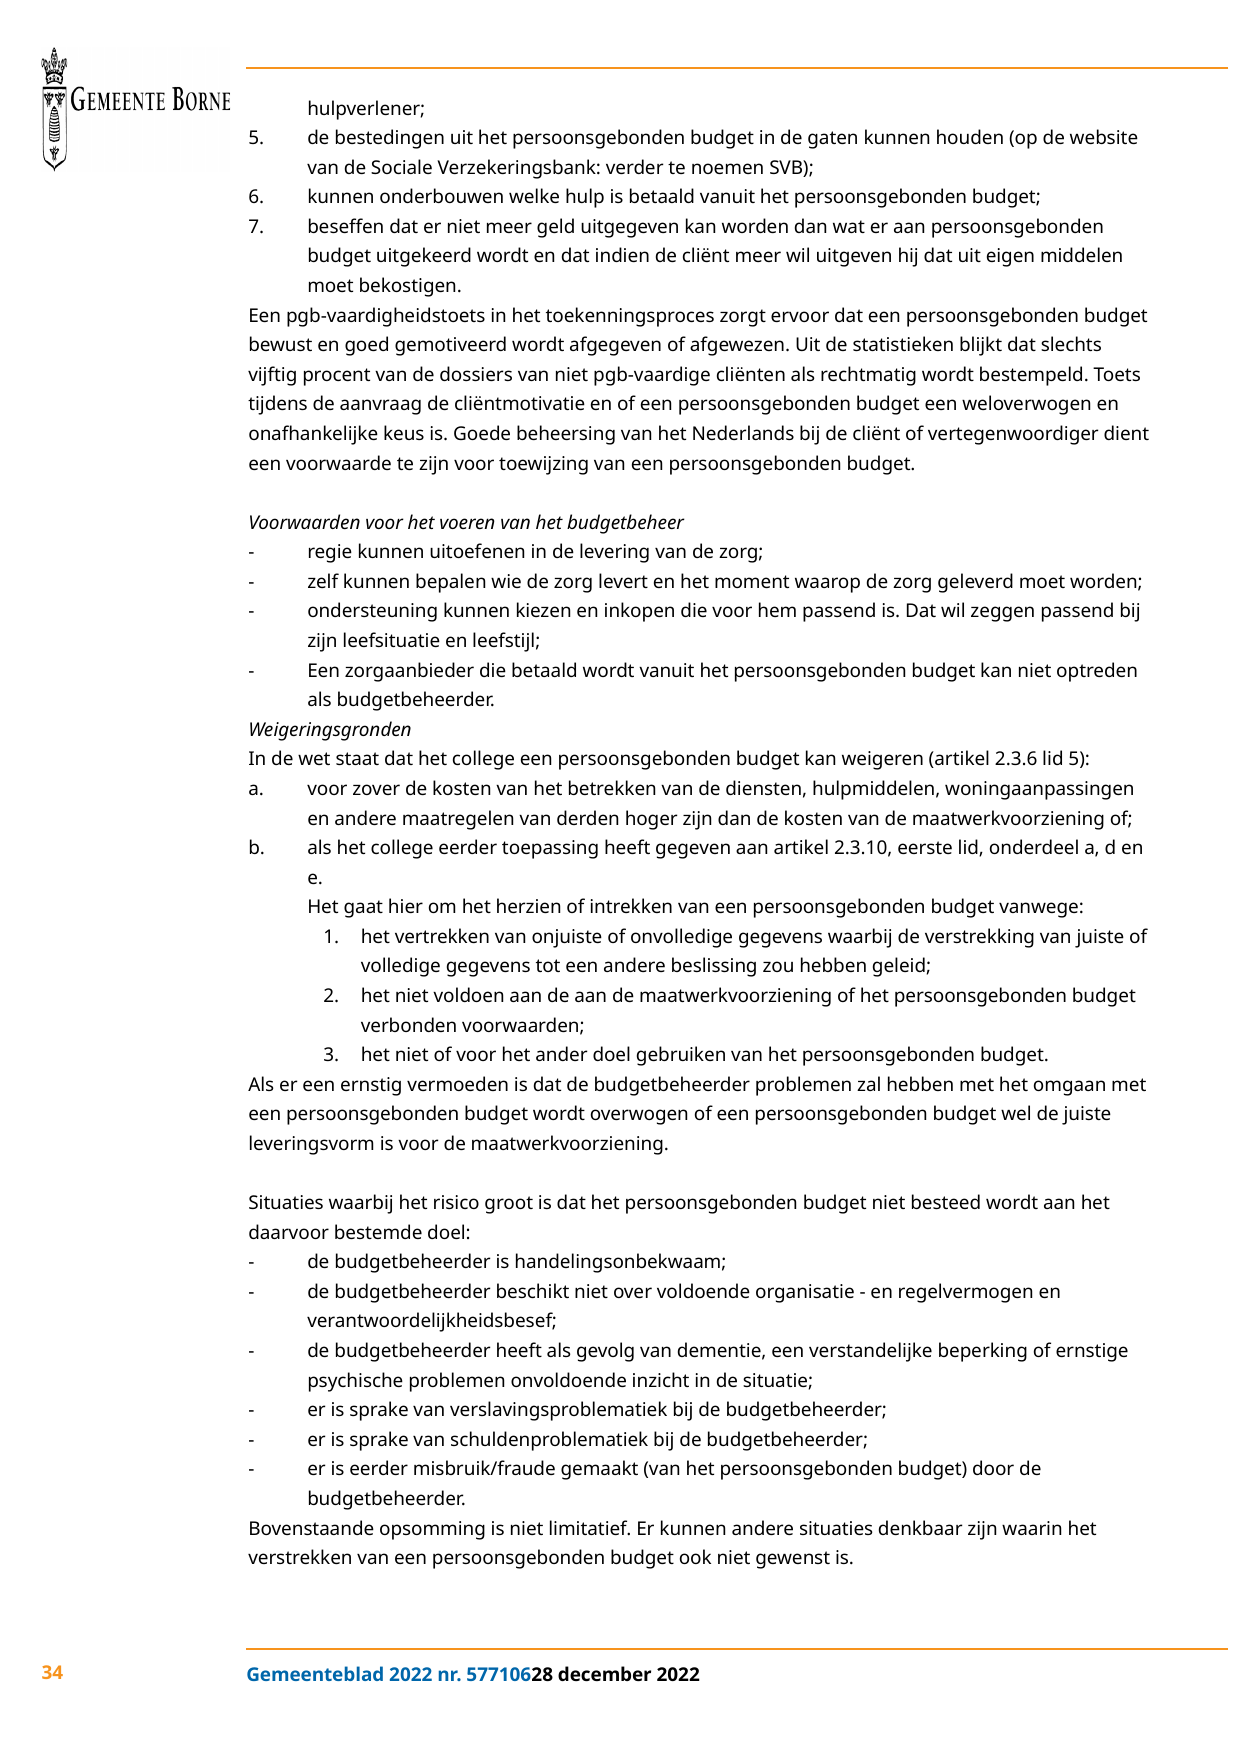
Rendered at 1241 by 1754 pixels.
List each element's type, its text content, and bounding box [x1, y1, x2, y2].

list als het college eerder toepassing heeft gegeven aan artikel 2.3.10, eerste lid, onderdeel a, d en e. [248, 834, 1152, 890]
picture [41, 47, 231, 172]
list het vertrekken van onjuiste of onvolledige gegevens waarbij de verstrekking van juiste of volledige gegevens tot een andere beslissing zou hebben geleid; [323, 923, 1152, 978]
text Als er een ernstig vermoeden is dat de budgetbeheerder problemen zal hebben met het omgaan met een persoonsgebonden budget wordt overwogen of een persoonsgebonden budget wel de juiste leveringsvorm is voor de maatwerkvoorziening. [248, 1071, 1152, 1156]
list er is sprake van schuldenproblematiek bij de budgetbeheerder; [248, 1426, 1152, 1452]
list zelf kunnen bepalen wie de zorg levert en het moment waarop de zorg geleverd moet worden; [248, 568, 1152, 594]
text Weigeringsgronden [248, 716, 1152, 742]
text Situaties waarbij het risico groot is dat het persoonsgebonden budget niet besteed wordt aan het daarvoor bestemde doel: [248, 1189, 1152, 1245]
list Het gaat hier om het herzien of intrekken van een persoonsgebonden budget vanwege: [248, 893, 1152, 919]
list regie kunnen uitoefenen in de levering van de zorg; [248, 538, 1152, 564]
list de budgetbeheerder heeft als gevolg van dementie, een verstandelijke beperking of ernstige psychische problemen onvoldoende inzicht in de situatie; [248, 1337, 1152, 1393]
list voor zover de kosten van het betrekken van de diensten, hulpmiddelen, woningaanpassingen en andere maatregelen van derden hoger zijn dan de kosten van de maatwerkvoorziening of; [248, 775, 1152, 831]
list er is eerder misbruik/fraude gemaakt (van het persoonsgebonden budget) door de budgetbeheerder. [248, 1456, 1152, 1511]
list ondersteuning kunnen kiezen en inkopen die voor hem passend is. Dat wil zeggen passend bij zijn leefsituatie en leefstijl; [248, 598, 1152, 653]
text Een pgb-vaardigheidstoets in het toekenningsproces zorgt ervoor dat een persoonsgebonden budget bewust en goed gemotiveerd wordt afgegeven of afgewezen. Uit de statistieken blijkt dat slechts vijftig procent van de dossiers van niet pgb-vaardige cliënten als rechtmatig wordt bestempeld. Toets tijdens de aanvraag de cliëntmotivatie en of een persoonsgebonden budget een weloverwogen en onafhankelijke keus is. Goede beheersing van het Nederlands bij de cliënt of vertegenwoordiger dient een voorwaarde te zijn voor toewijzing van een persoonsgebonden budget. [248, 302, 1152, 476]
list kunnen onderbouwen welke hulp is betaald vanuit het persoonsgebonden budget; [248, 183, 1152, 209]
text In de wet staat dat het college een persoonsgebonden budget kan weigeren (artikel 2.3.6 lid 5): [248, 746, 1152, 771]
list het niet of voor het ander doel gebruiken van het persoonsgebonden budget. [323, 1041, 1152, 1067]
list er is sprake van verslavingsproblematiek bij de budgetbeheerder; [248, 1396, 1152, 1422]
list het niet voldoen aan de aan de maatwerkvoorziening of het persoonsgebonden budget verbonden voorwaarden; [323, 982, 1152, 1038]
text Voorwaarden voor het voeren van het budgetbeheer [248, 509, 1152, 535]
list beseffen dat er niet meer geld uitgegeven kan worden dan wat er aan persoonsgebonden budget uitgekeerd wordt en dat indien de cliënt meer wil uitgeven hij dat uit eigen middelen moet bekostigen. [248, 213, 1152, 298]
list de budgetbeheerder beschikt niet over voldoende organisatie - en regelvermogen en verantwoordelijkheidsbesef; [248, 1278, 1152, 1333]
list de budgetbeheerder is handelingsonbekwaam; [248, 1248, 1152, 1274]
list Een zorgaanbieder die betaald wordt vanuit het persoonsgebonden budget kan niet optreden als budgetbeheerder. [248, 657, 1152, 712]
list de bestedingen uit het persoonsgebonden budget in de gaten kunnen houden (op de website van de Sociale Verzekeringsbank: verder te noemen SVB); [248, 124, 1152, 180]
list hulpverlener; [248, 95, 1152, 121]
text Bovenstaande opsomming is niet limitatief. Er kunnen andere situaties denkbaar zijn waarin het verstrekken van een persoonsgebonden budget ook niet gewenst is. [248, 1515, 1152, 1570]
